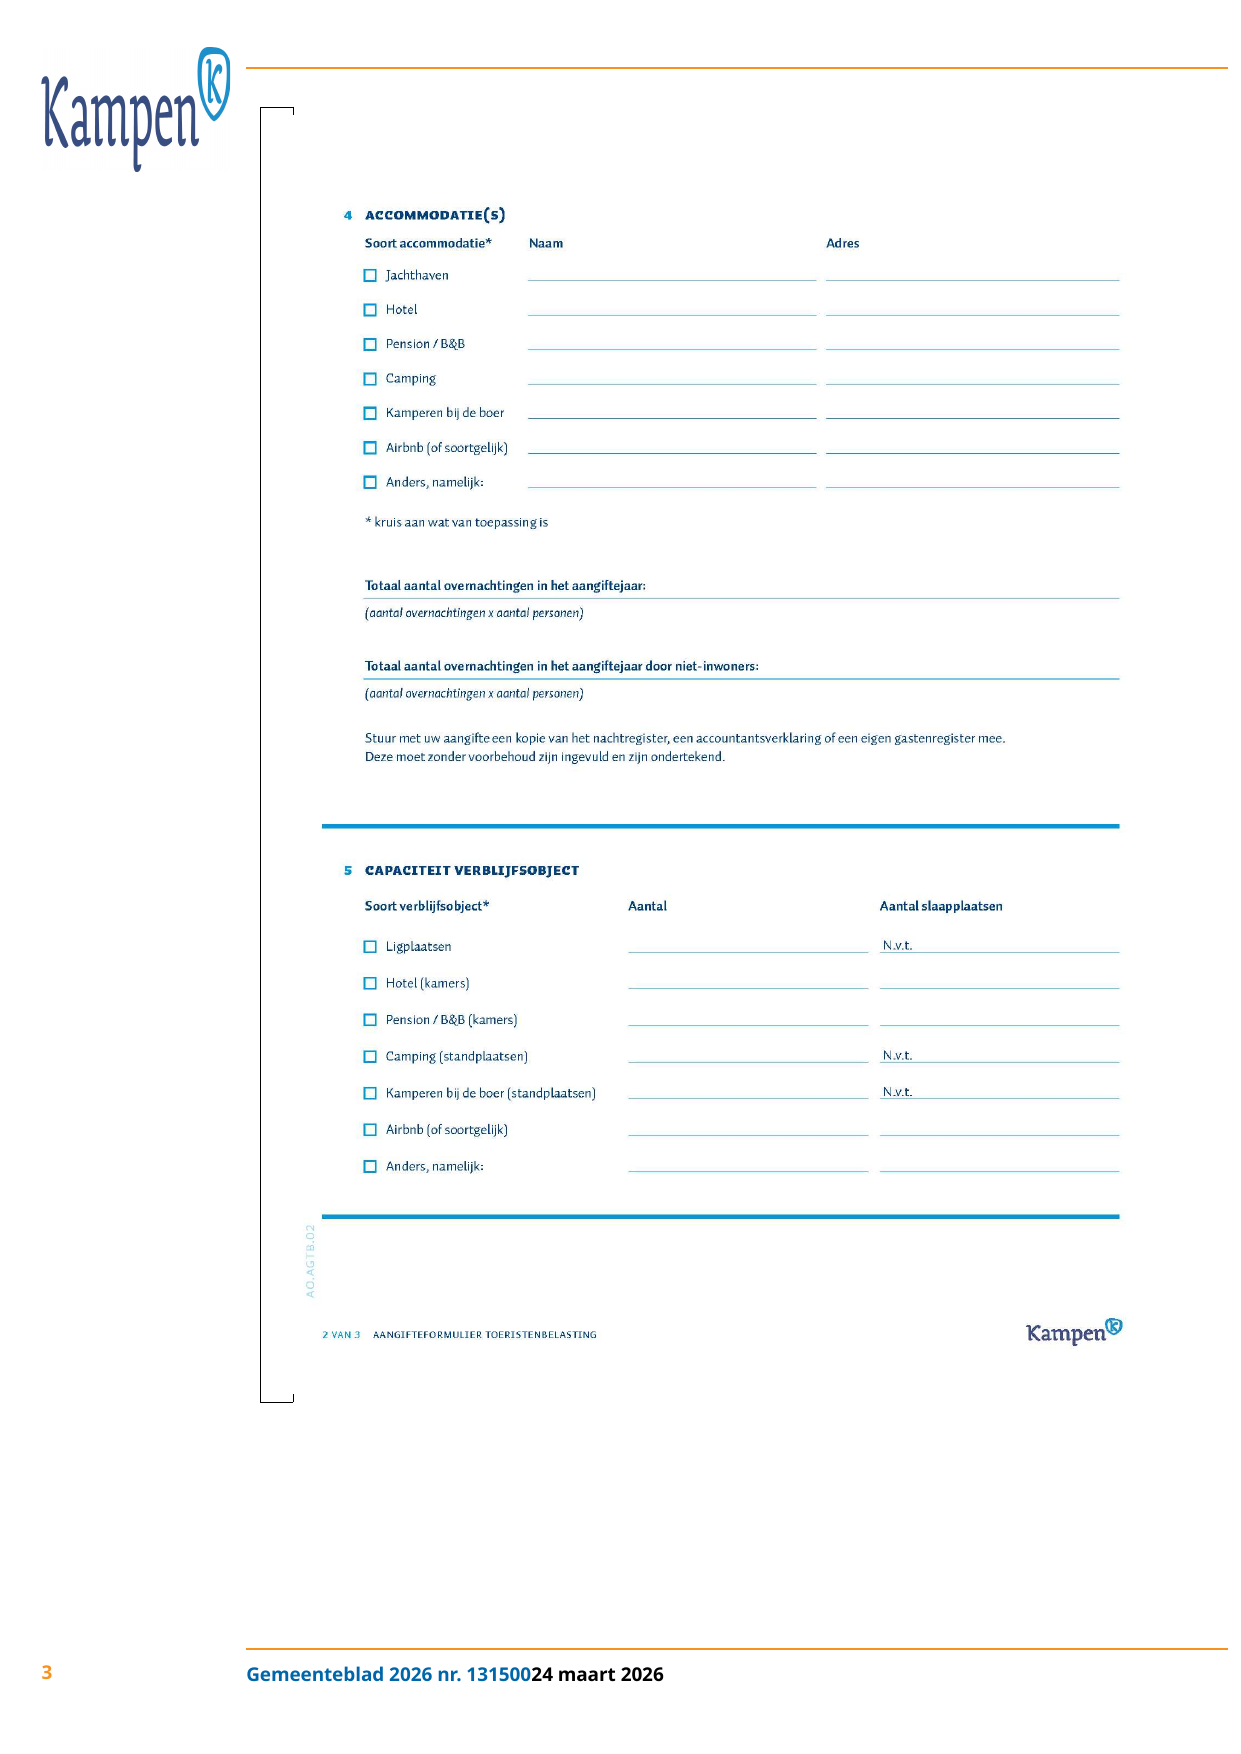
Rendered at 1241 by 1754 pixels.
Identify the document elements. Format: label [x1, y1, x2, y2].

picture [268, 115, 1173, 1394]
picture [41, 47, 231, 172]
